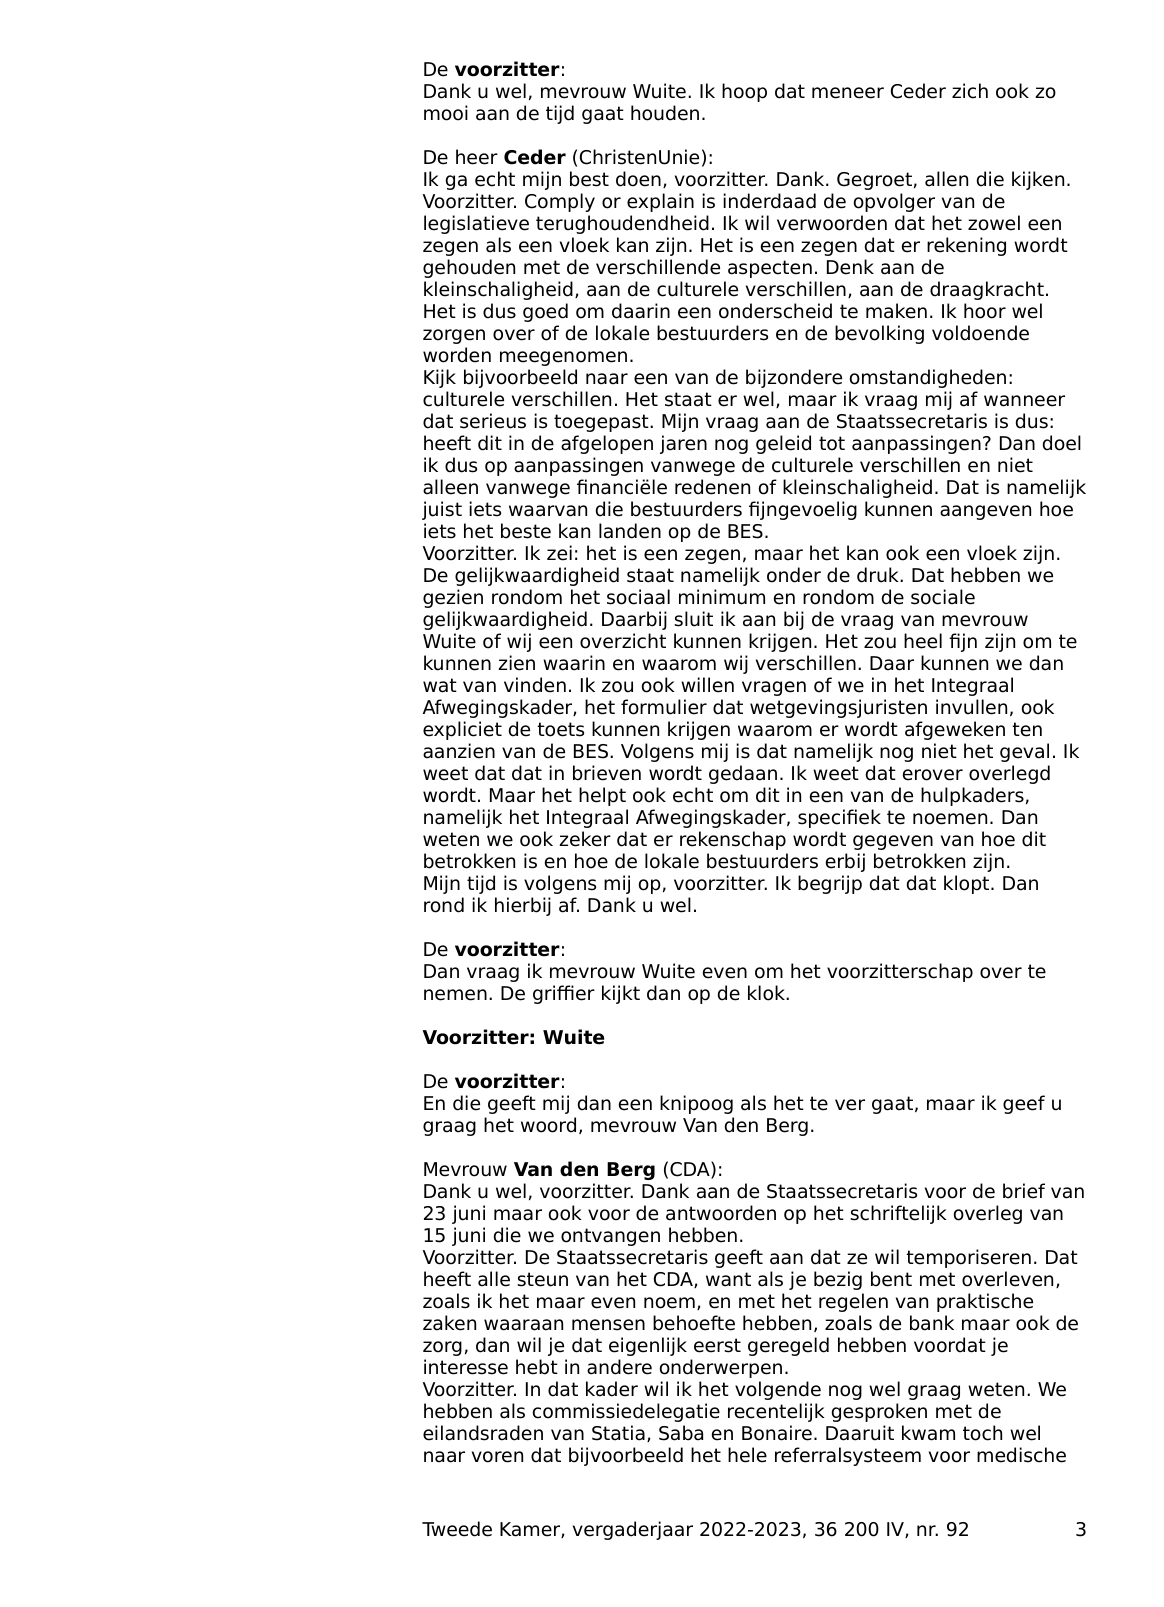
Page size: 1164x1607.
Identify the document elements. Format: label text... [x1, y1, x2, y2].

text De heer Ceder (ChristenUnie): [422, 147, 1087, 169]
text Voorzitter. In dat kader wil ik het volgende nog wel graag weten. We hebben als commissiedelegatie recentelijk gesproken met de eilandsraden van Statia, Saba en Bonaire. Daaruit kwam toch wel naar voren dat bijvoorbeeld het hele referralsysteem voor medische [422, 1379, 1087, 1467]
text Dank u wel, mevrouw Wuite. Ik hoop dat meneer Ceder zich ook zo mooi aan de tijd gaat houden. [422, 81, 1087, 125]
text Mevrouw Van den Berg (CDA): [422, 1159, 1087, 1181]
text Mijn tijd is volgens mij op, voorzitter. Ik begrijp dat dat klopt. Dan rond ik hierbij af. Dank u wel. [422, 872, 1087, 916]
text De voorzitter: [422, 59, 1087, 81]
text Voorzitter. De Staatssecretaris geeft aan dat ze wil temporiseren. Dat heeft alle steun van het CDA, want als je bezig bent met overleven, zoals ik het maar even noem, en met het regelen van praktische zaken waaraan mensen behoefte hebben, zoals de bank maar ook de zorg, dan wil je dat eigenlijk eerst geregeld hebben voordat je interesse hebt in andere onderwerpen. [422, 1247, 1087, 1379]
text Kijk bijvoorbeeld naar een van de bijzondere omstandigheden: culturele verschillen. Het staat er wel, maar ik vraag mij af wanneer dat serieus is toegepast. Mijn vraag aan de Staatssecretaris is dus: heeft dit in de afgelopen jaren nog geleid tot aanpassingen? Dan doel ik dus op aanpassingen vanwege de culturele verschillen en niet alleen vanwege financiële redenen of kleinschaligheid. Dat is namelijk juist iets waarvan die bestuurders fijngevoelig kunnen aangeven hoe iets het beste kan landen op de BES. [422, 367, 1087, 543]
text De voorzitter: [422, 1071, 1087, 1093]
text Dan vraag ik mevrouw Wuite even om het voorzitterschap over te nemen. De griffier kijkt dan op de klok. [422, 961, 1087, 1004]
text De voorzitter: [422, 939, 1087, 961]
text Voorzitter. Comply or explain is inderdaad de opvolger van de legislatieve terughoudendheid. Ik wil verwoorden dat het zowel een zegen als een vloek kan zijn. Het is een zegen dat er rekening wordt gehouden met de verschillende aspecten. Denk aan de kleinschaligheid, aan de culturele verschillen, aan de draagkracht. Het is dus goed om daarin een onderscheid te maken. Ik hoor wel zorgen over of de lokale bestuurders en de bevolking voldoende worden meegenomen. [422, 191, 1087, 367]
text Dank u wel, voorzitter. Dank aan de Staatssecretaris voor de brief van 23 juni maar ook voor de antwoorden op het schriftelijk overleg van 15 juni die we ontvangen hebben. [422, 1181, 1087, 1247]
subtitle Voorzitter: Wuite [422, 1027, 1087, 1049]
text Ik ga echt mijn best doen, voorzitter. Dank. Gegroet, allen die kijken. [422, 169, 1087, 191]
text Voorzitter. Ik zei: het is een zegen, maar het kan ook een vloek zijn. De gelijkwaardigheid staat namelijk onder de druk. Dat hebben we gezien rondom het sociaal minimum en rondom de sociale gelijkwaardigheid. Daarbij sluit ik aan bij de vraag van mevrouw Wuite of wij een overzicht kunnen krijgen. Het zou heel fijn zijn om te kunnen zien waarin en waarom wij verschillen. Daar kunnen we dan wat van vinden. Ik zou ook willen vragen of we in het Integraal Afwegingskader, het formulier dat wetgevingsjuristen invullen, ook expliciet de toets kunnen krijgen waarom er wordt afgeweken ten aanzien van de BES. Volgens mij is dat namelijk nog niet het geval. Ik weet dat dat in brieven wordt gedaan. Ik weet dat erover overlegd wordt. Maar het helpt ook echt om dit in een van de hulpkaders, namelijk het Integraal Afwegingskader, specifiek te noemen. Dan weten we ook zeker dat er rekenschap wordt gegeven van hoe dit betrokken is en hoe de lokale bestuurders erbij betrokken zijn. [422, 543, 1087, 872]
text En die geeft mij dan een knipoog als het te ver gaat, maar ik geef u graag het woord, mevrouw Van den Berg. [422, 1093, 1087, 1137]
